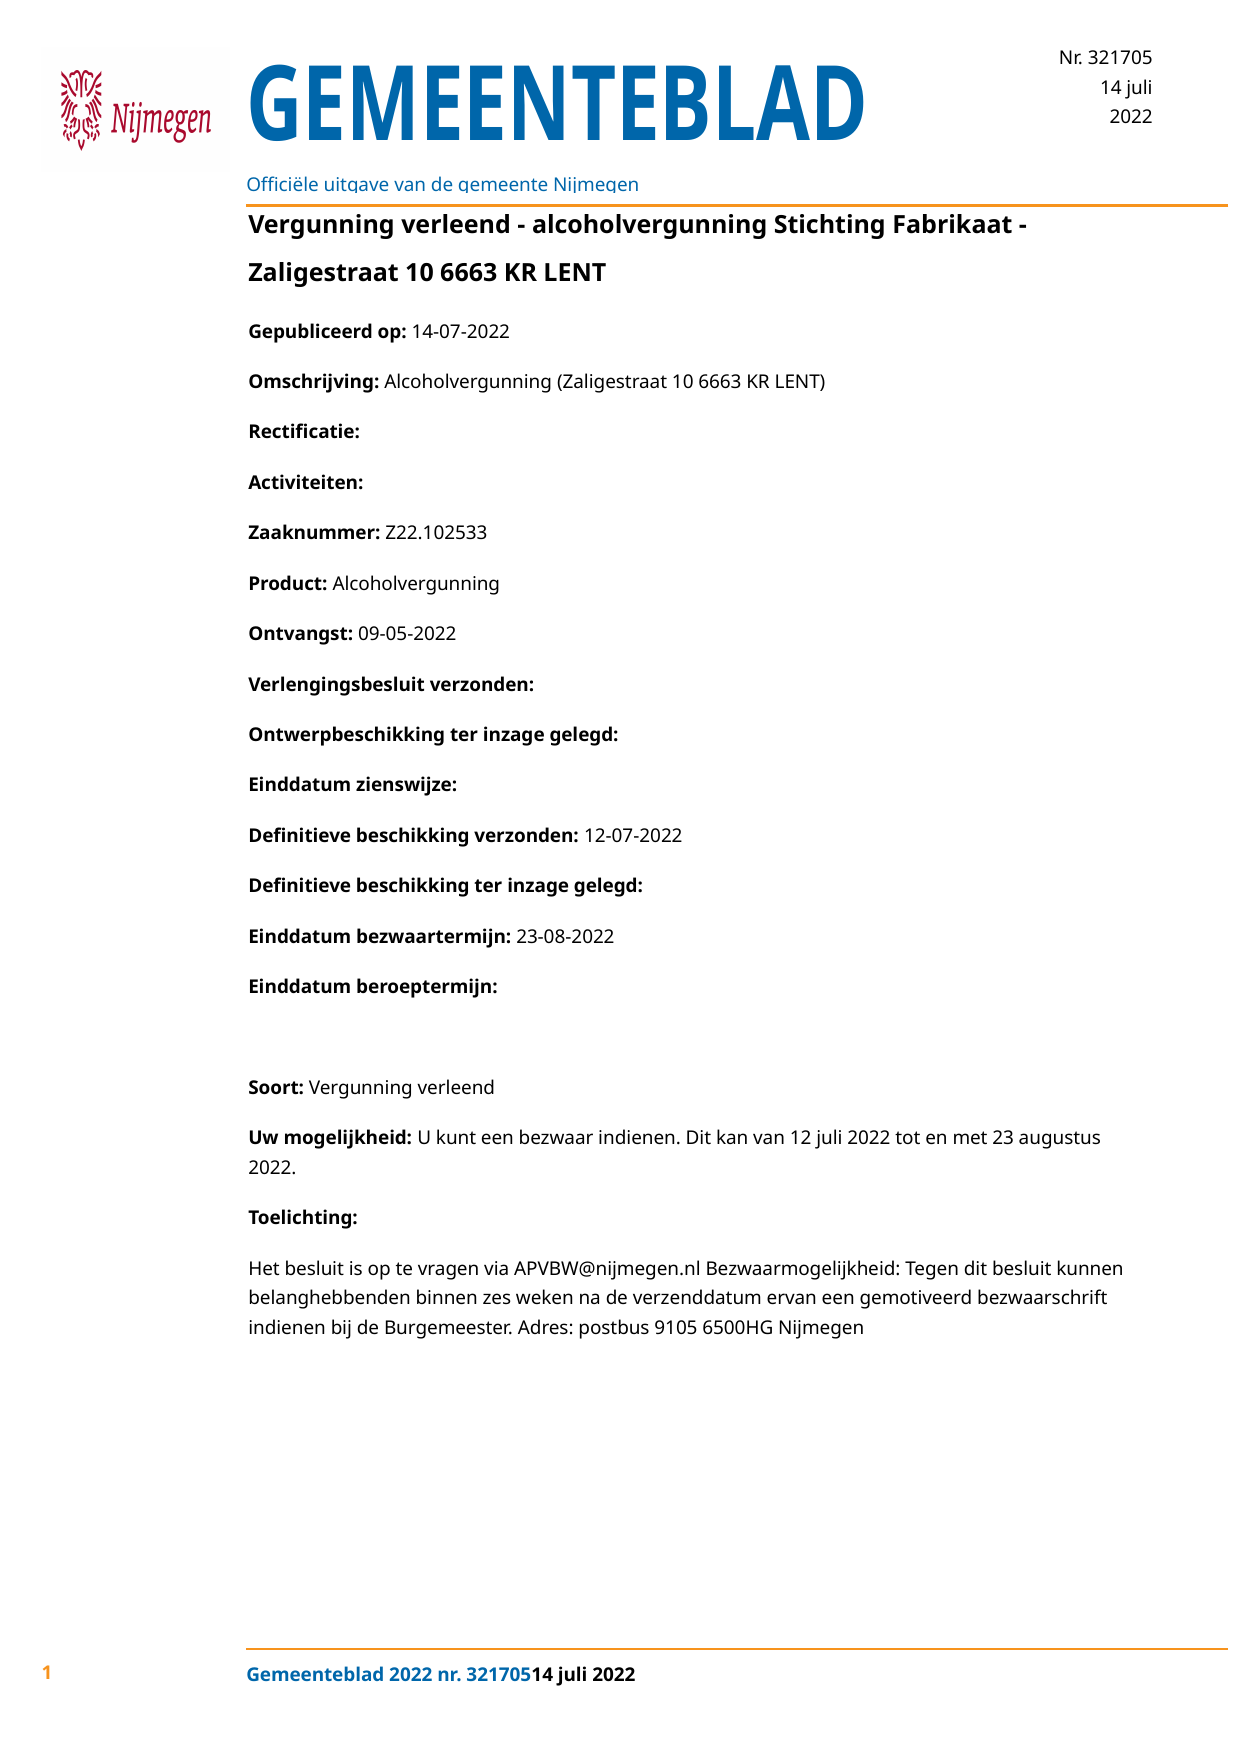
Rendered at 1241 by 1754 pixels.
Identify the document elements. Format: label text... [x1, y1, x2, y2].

text Definitieve beschikking ter inzage gelegd: [248, 872, 1152, 898]
text Definitieve beschikking verzonden: 12-07-2022 [248, 822, 1152, 848]
text Einddatum bezwaartermijn: 23-08-2022 [248, 923, 1152, 949]
picture [41, 47, 231, 172]
text Omschrijving: Alcoholvergunning (Zaligestraat 10 6663 KR LENT) [248, 368, 1152, 394]
text Product: Alcoholvergunning [248, 570, 1152, 596]
text Einddatum zienswijze: [248, 772, 1152, 797]
text Zaaknummer: Z22.102533 [248, 519, 1152, 545]
text Rectificatie: [248, 419, 1152, 444]
text Het besluit is op te vragen via APVBW@nijmegen.nl Bezwaarmogelijkheid: Tegen dit besluit kunnen belanghebbenden binnen zes weken na de verzenddatum ervan een gemotiveerd bezwaarschrift indienen bij de Burgemeester. Adres: postbus 9105 6500HG Nijmegen [248, 1255, 1152, 1340]
text Toelichting: [248, 1204, 1152, 1230]
text Vergunning verleend - alcoholvergunning Stichting Fabrikaat - Zaligestraat 10 6663 KR LENT [248, 207, 1152, 288]
text Soort: Vergunning verleend [248, 1074, 1152, 1100]
text Ontvangst: 09-05-2022 [248, 620, 1152, 646]
text Verlengingsbesluit verzonden: [248, 671, 1152, 697]
text Einddatum beroeptermijn: [248, 973, 1152, 999]
text Uw mogelijkheid: U kunt een bezwaar indienen. Dit kan van 12 juli 2022 tot en met 23 augustus 2022. [248, 1124, 1152, 1180]
text Activiteiten: [248, 469, 1152, 495]
text Gepubliceerd op: 14-07-2022 [248, 318, 1152, 344]
text Ontwerpbeschikking ter inzage gelegd: [248, 721, 1152, 747]
